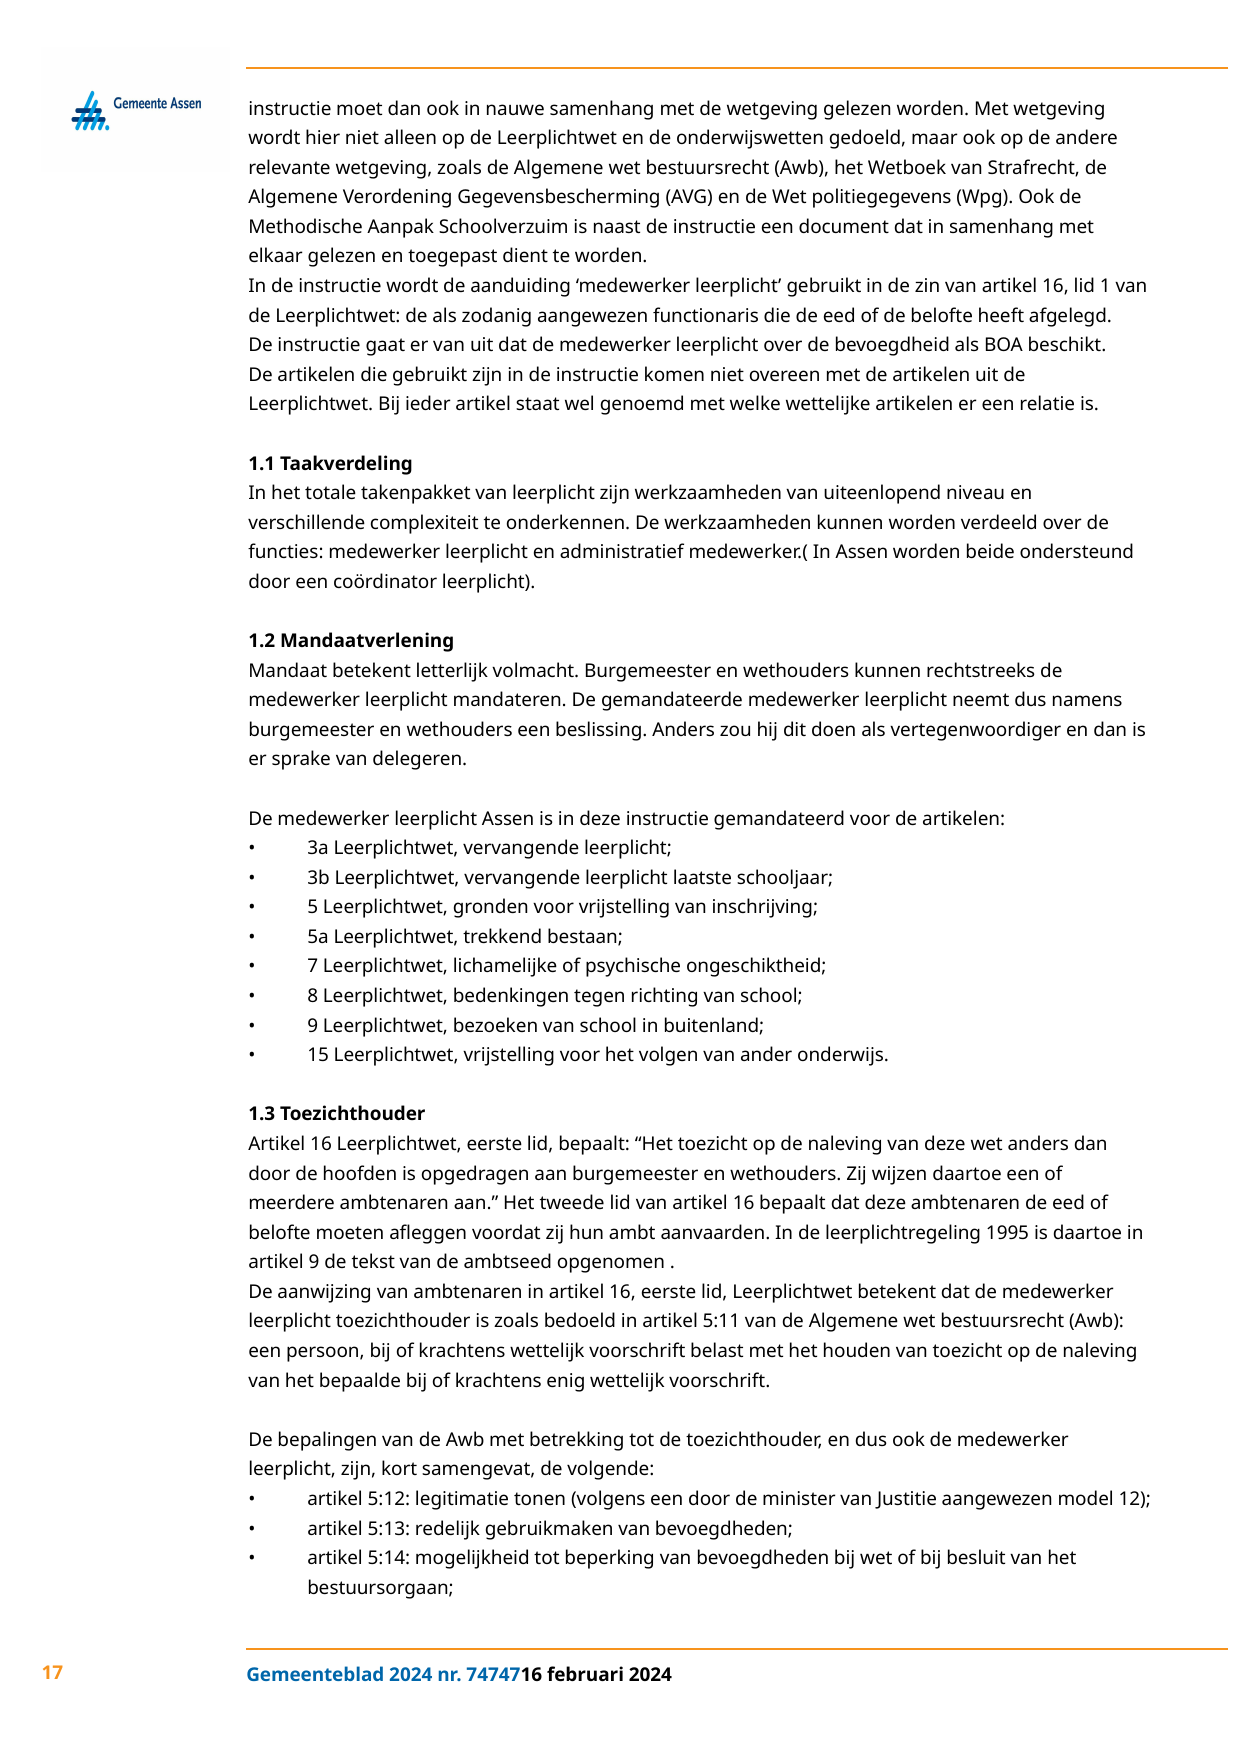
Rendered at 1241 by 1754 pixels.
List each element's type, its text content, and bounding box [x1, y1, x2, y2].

text De artikelen die gebruikt zijn in de instructie komen niet overeen met de artikelen uit de Leerplichtwet. Bij ieder artikel staat wel genoemd met welke wettelijke artikelen er een relatie is. [248, 361, 1152, 416]
list 7 Leerplichtwet, lichamelijke of psychische ongeschiktheid; [248, 953, 1152, 978]
text De bepalingen van de Awb met betrekking tot de toezichthouder, en dus ook de medewerker leerplicht, zijn, kort samengevat, de volgende: [248, 1426, 1152, 1481]
text instructie moet dan ook in nauwe samenhang met de wetgeving gelezen worden. Met wetgeving wordt hier niet alleen op de Leerplichtwet en de onderwijswetten gedoeld, maar ook op de andere relevante wetgeving, zoals de Algemene wet bestuursrecht (Awb), het Wetboek van Strafrecht, de Algemene Verordening Gegevensbescherming (AVG) en de Wet politiegegevens (Wpg). Ook de Methodische Aanpak Schoolverzuim is naast de instructie een document dat in samenhang met elkaar gelezen en toegepast dient te worden. [248, 95, 1152, 268]
text 1.2 Mandaatverlening [248, 627, 1152, 653]
list artikel 5:14: mogelijkheid tot beperking van bevoegdheden bij wet of bij besluit van het bestuursorgaan; [248, 1544, 1152, 1600]
list 15 Leerplichtwet, vrijstelling voor het volgen van ander onderwijs. [248, 1041, 1152, 1067]
text In het totale takenpakket van leerplicht zijn werkzaamheden van uiteenlopend niveau en verschillende complexiteit te onderkennen. De werkzaamheden kunnen worden verdeeld over de functies: medewerker leerplicht en administratief medewerker.( In Assen worden beide ondersteund door een coördinator leerplicht). [248, 479, 1152, 594]
list 9 Leerplichtwet, bezoeken van school in buitenland; [248, 1012, 1152, 1038]
list artikel 5:12: legitimatie tonen (volgens een door de minister van Justitie aangewezen model 12); [248, 1485, 1152, 1511]
text De instructie gaat er van uit dat de medewerker leerplicht over de bevoegdheid als BOA beschikt. [248, 331, 1152, 357]
text Mandaat betekent letterlijk volmacht. Burgemeester en wethouders kunnen rechtstreeks de medewerker leerplicht mandateren. De gemandateerde medewerker leerplicht neemt dus namens burgemeester en wethouders een beslissing. Anders zou hij dit doen als vertegenwoordiger en dan is er sprake van delegeren. [248, 657, 1152, 771]
list 5a Leerplichtwet, trekkend bestaan; [248, 923, 1152, 949]
list artikel 5:13: redelijk gebruikmaken van bevoegdheden; [248, 1515, 1152, 1541]
text De aanwijzing van ambtenaren in artikel 16, eerste lid, Leerplichtwet betekent dat de medewerker leerplicht toezichthouder is zoals bedoeld in artikel 5:11 van de Algemene wet bestuursrecht (Awb): een persoon, bij of krachtens wettelijk voorschrift belast met het houden van toezicht op de naleving van het bepaalde bij of krachtens enig wettelijk voorschrift. [248, 1278, 1152, 1393]
list 8 Leerplichtwet, bedenkingen tegen richting van school; [248, 982, 1152, 1008]
text In de instructie wordt de aanduiding ‘medewerker leerplicht’ gebruikt in de zin van artikel 16, lid 1 van de Leerplichtwet: de als zodanig aangewezen functionaris die de eed of de belofte heeft afgelegd. [248, 272, 1152, 328]
list 5 Leerplichtwet, gronden voor vrijstelling van inschrijving; [248, 893, 1152, 919]
text Artikel 16 Leerplichtwet, eerste lid, bepaalt: “Het toezicht op de naleving van deze wet anders dan door de hoofden is opgedragen aan burgemeester en wethouders. Zij wijzen daartoe een of meerdere ambtenaren aan.” Het tweede lid van artikel 16 bepaalt dat deze ambtenaren de eed of belofte moeten afleggen voordat zij hun ambt aanvaarden. In de leerplichtregeling 1995 is daartoe in artikel 9 de tekst van de ambtseed opgenomen . [248, 1130, 1152, 1274]
text 1.3 Toezichthouder [248, 1101, 1152, 1126]
list 3a Leerplichtwet, vervangende leerplicht; [248, 834, 1152, 860]
list 3b Leerplichtwet, vervangende leerplicht laatste schooljaar; [248, 864, 1152, 890]
picture [41, 47, 231, 172]
text De medewerker leerplicht Assen is in deze instructie gemandateerd voor de artikelen: [248, 805, 1152, 831]
text 1.1 Taakverdeling [248, 450, 1152, 476]
